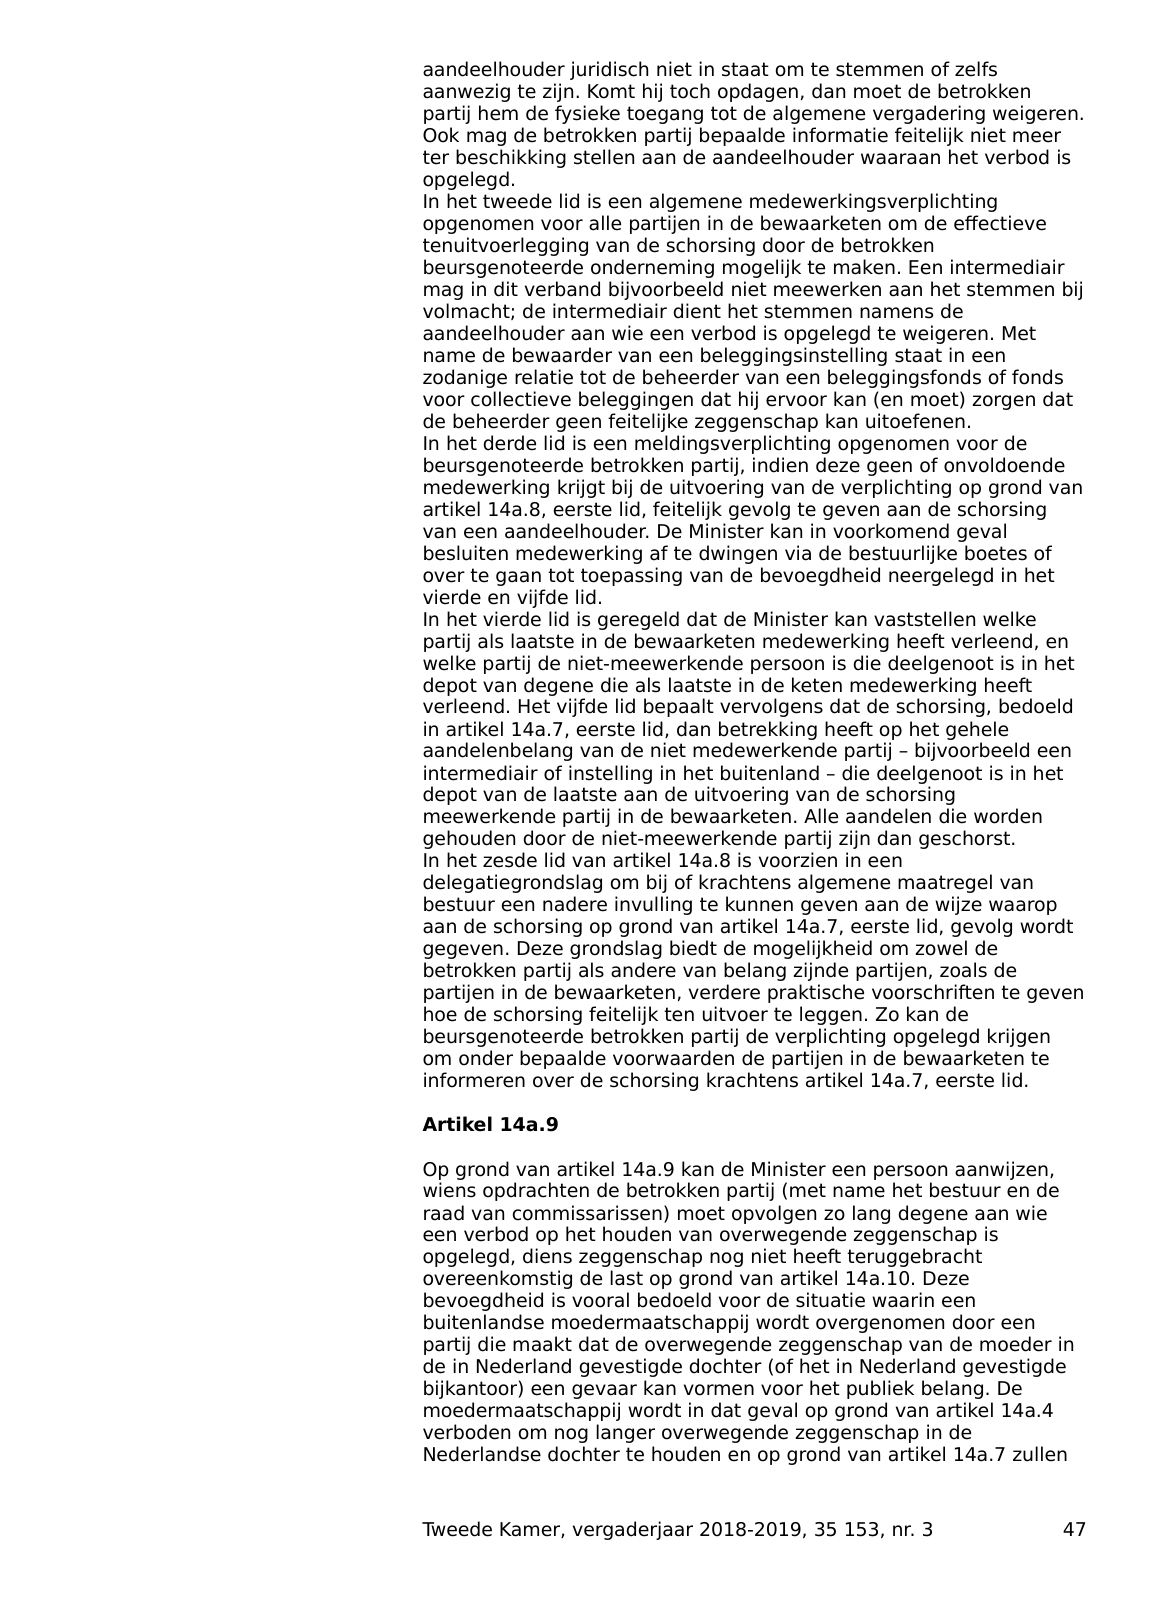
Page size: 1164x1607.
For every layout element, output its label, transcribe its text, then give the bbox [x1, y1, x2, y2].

text aandeelhouder juridisch niet in staat om te stemmen of zelfs aanwezig te zijn. Komt hij toch opdagen, dan moet de betrokken partij hem de fysieke toegang tot de algemene vergadering weigeren. Ook mag de betrokken partij bepaalde informatie feitelijk niet meer ter beschikking stellen aan de aandeelhouder waaraan het verbod is opgelegd. [422, 59, 1087, 191]
text In het vierde lid is geregeld dat de Minister kan vaststellen welke partij als laatste in de bewaarketen medewerking heeft verleend, en welke partij de niet-meewerkende persoon is die deelgenoot is in het depot van degene die als laatste in de keten medewerking heeft verleend. Het vijfde lid bepaalt vervolgens dat de schorsing, bedoeld in artikel 14a.7, eerste lid, dan betrekking heeft op het gehele aandelenbelang van de niet medewerkende partij – bijvoorbeeld een intermediair of instelling in het buitenland – die deelgenoot is in het depot van de laatste aan de uitvoering van de schorsing meewerkende partij in de bewaarketen. Alle aandelen die worden gehouden door de niet-meewerkende partij zijn dan geschorst. [422, 608, 1087, 850]
text Op grond van artikel 14a.9 kan de Minister een persoon aanwijzen, wiens opdrachten de betrokken partij (met name het bestuur en de raad van commissarissen) moet opvolgen zo lang degene aan wie een verbod op het houden van overwegende zeggenschap is opgelegd, diens zeggenschap nog niet heeft teruggebracht overeenkomstig de last op grond van artikel 14a.10. Deze bevoegdheid is vooral bedoeld voor de situatie waarin een buitenlandse moedermaatschappij wordt overgenomen door een partij die maakt dat de overwegende zeggenschap van de moeder in de in Nederland gevestigde dochter (of het in Nederland gevestigde bijkantoor) een gevaar kan vormen voor het publiek belang. De moedermaatschappij wordt in dat geval op grond van artikel 14a.4 verboden om nog langer overwegende zeggenschap in de Nederlandse dochter te houden en op grond van artikel 14a.7 zullen [422, 1158, 1087, 1466]
text In het tweede lid is een algemene medewerkingsverplichting opgenomen voor alle partijen in de bewaarketen om de effectieve tenuitvoerlegging van de schorsing door de betrokken beursgenoteerde onderneming mogelijk te maken. Een intermediair mag in dit verband bijvoorbeeld niet meewerken aan het stemmen bij volmacht; de intermediair dient het stemmen namens de aandeelhouder aan wie een verbod is opgelegd te weigeren. Met name de bewaarder van een beleggingsinstelling staat in een zodanige relatie tot de beheerder van een beleggingsfonds of fonds voor collectieve beleggingen dat hij ervoor kan (en moet) zorgen dat de beheerder geen feitelijke zeggenschap kan uitoefenen. [422, 191, 1087, 433]
subtitle Artikel 14a.9 [422, 1114, 1087, 1136]
text In het zesde lid van artikel 14a.8 is voorzien in een delegatiegrondslag om bij of krachtens algemene maatregel van bestuur een nadere invulling te kunnen geven aan de wijze waarop aan de schorsing op grond van artikel 14a.7, eerste lid, gevolg wordt gegeven. Deze grondslag biedt de mogelijkheid om zowel de betrokken partij als andere van belang zijnde partijen, zoals de partijen in de bewaarketen, verdere praktische voorschriften te geven hoe de schorsing feitelijk ten uitvoer te leggen. Zo kan de beursgenoteerde betrokken partij de verplichting opgelegd krijgen om onder bepaalde voorwaarden de partijen in de bewaarketen te informeren over de schorsing krachtens artikel 14a.7, eerste lid. [422, 850, 1087, 1092]
text In het derde lid is een meldingsverplichting opgenomen voor de beursgenoteerde betrokken partij, indien deze geen of onvoldoende medewerking krijgt bij de uitvoering van de verplichting op grond van artikel 14a.8, eerste lid, feitelijk gevolg te geven aan de schorsing van een aandeelhouder. De Minister kan in voorkomend geval besluiten medewerking af te dwingen via de bestuurlijke boetes of over te gaan tot toepassing van de bevoegdheid neergelegd in het vierde en vijfde lid. [422, 433, 1087, 608]
